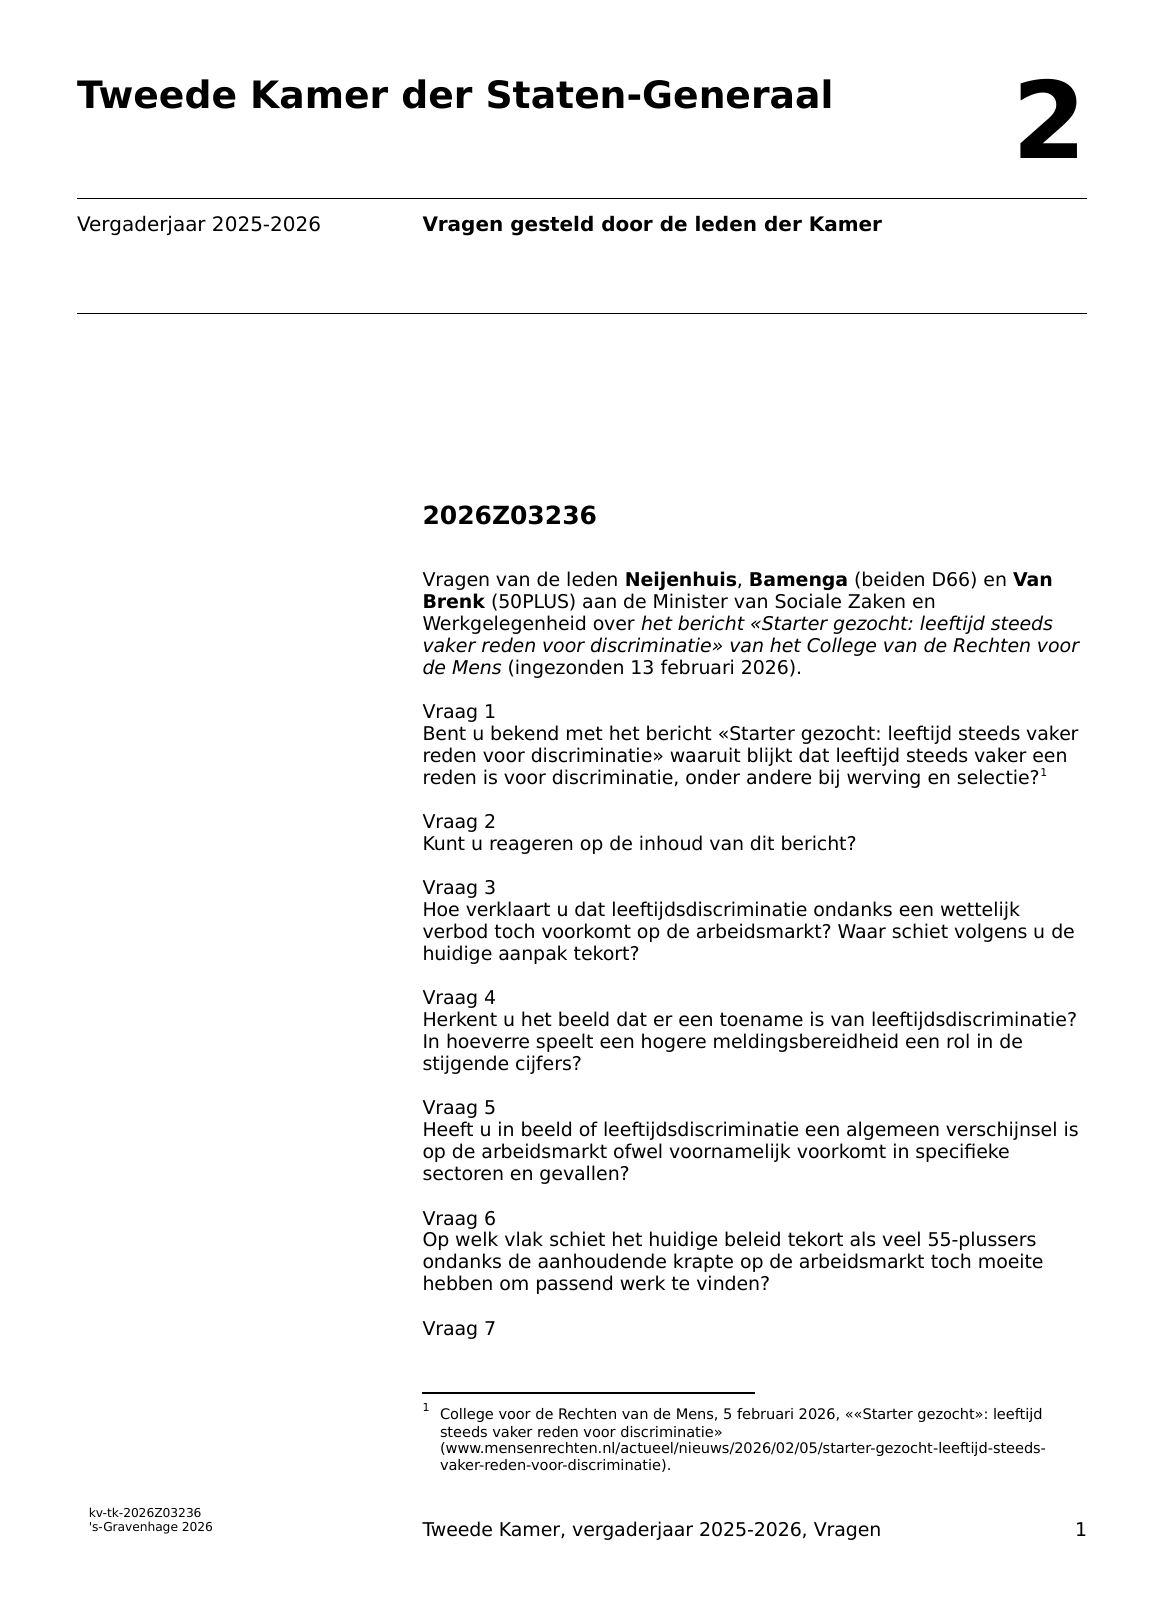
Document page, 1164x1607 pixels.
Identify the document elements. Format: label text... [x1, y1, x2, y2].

text Op welk vlak schiet het huidige beleid tekort als veel 55-plussers ondanks de aanhoudende krapte op de arbeidsmarkt toch moeite hebben om passend werk te vinden? [422, 1229, 1087, 1295]
text Herkent u het beeld dat er een toename is van leeftijdsdiscriminatie? In hoeverre speelt een hogere meldingsbereidheid een rol in de stijgende cijfers? [422, 1009, 1087, 1075]
text 's-Gravenhage 2026 [88, 1520, 323, 1534]
text kv-tk-2026Z03236 [88, 1506, 323, 1520]
text Vragen van de leden Neijenhuis, Bamenga (beiden D66) en Van Brenk (50PLUS) aan de Minister van Sociale Zaken en Werkgelegenheid over het bericht «Starter gezocht: leeftijd steeds vaker reden voor discriminatie» van het College van de Rechten voor de Mens (ingezonden 13 februari 2026). [422, 569, 1087, 679]
table_cell Vergaderjaar 2025-2026 [77, 199, 422, 313]
text College voor de Rechten van de Mens, 5 februari 2026, ««Starter gezocht»: leeftijd steeds vaker reden voor discriminatie» (www.mensenrechten.nl/actueel/nieuws/2026/02/05/starter-gezocht-leeftijd-steeds-vaker-reden-voor-discriminatie). [422, 1402, 1087, 1474]
text 2026Z03236 [422, 501, 1087, 531]
text Vraag 1 [422, 701, 1087, 723]
table_cell Vragen gesteld door de leden der Kamer [422, 199, 1087, 313]
text Hoe verklaart u dat leeftijdsdiscriminatie ondanks een wettelijk verbod toch voorkomt op de arbeidsmarkt? Waar schiet volgens u de huidige aanpak tekort? [422, 899, 1087, 965]
table_header 2 [886, 59, 1087, 198]
text Vraag 6 [422, 1207, 1087, 1229]
text Bent u bekend met het bericht «Starter gezocht: leeftijd steeds vaker reden voor discriminatie» waaruit blijkt dat leeftijd steeds vaker een reden is voor discriminatie, onder andere bij werving en selectie? [422, 723, 1087, 789]
text Vraag 2 [422, 811, 1087, 833]
text Vraag 7 [422, 1317, 1087, 1339]
text Vraag 5 [422, 1097, 1087, 1119]
text Vraag 3 [422, 877, 1087, 899]
table_header Tweede Kamer der Staten-Generaal [77, 59, 886, 198]
text Kunt u reageren op de inhoud van dit bericht? [422, 833, 1087, 855]
text Vraag 4 [422, 987, 1087, 1009]
text Heeft u in beeld of leeftijdsdiscriminatie een algemeen verschijnsel is op de arbeidsmarkt ofwel voornamelijk voorkomt in specifieke sectoren en gevallen? [422, 1119, 1087, 1185]
